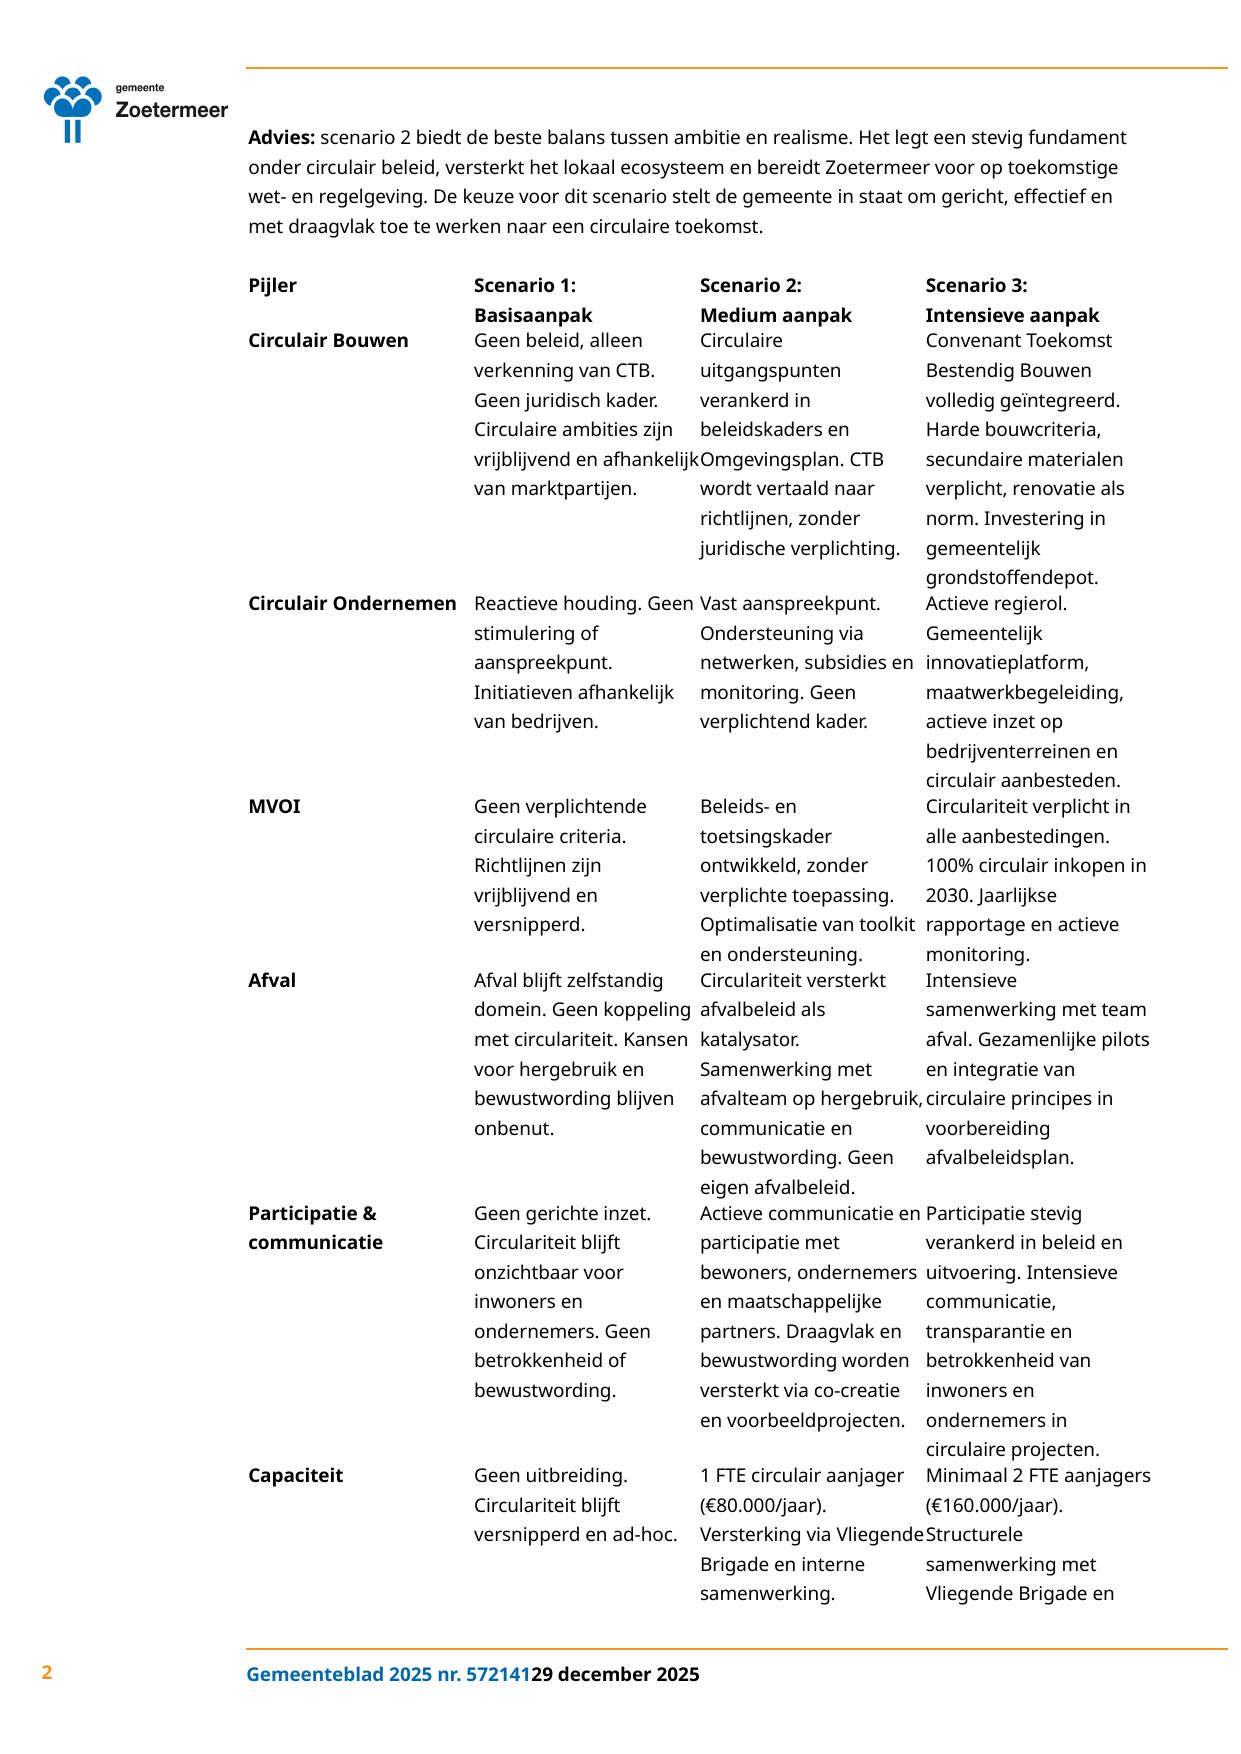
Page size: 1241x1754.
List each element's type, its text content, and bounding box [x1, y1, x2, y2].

table_cell Vast aanspreekpunt. Ondersteuning via netwerken, subsidies en monitoring. Geen verplichtend kader. [700, 590, 926, 793]
table_cell Circulair Ondernemen [248, 590, 474, 793]
picture [41, 47, 231, 172]
table_cell Actieve communicatie en participatie met bewoners, ondernemers en maatschappelijke partners. Draagvlak en bewustwording worden versterkt via co-creatie en voorbeeldprojecten. [700, 1200, 926, 1462]
table_cell Geen uitbreiding. Circulariteit blijft versnipperd en ad-hoc. [474, 1462, 700, 1606]
table_cell Circulariteit versterkt afvalbeleid als katalysator. Samenwerking met afvalteam op hergebruik, communicatie en bewustwording. Geen eigen afvalbeleid. [700, 967, 926, 1200]
table_header Scenario 2: Medium aanpak [700, 273, 926, 328]
table_cell Geen verplichtende circulaire criteria. Richtlijnen zijn vrijblijvend en versnipperd. [474, 793, 700, 967]
table_cell Geen gerichte inzet. Circulariteit blijft onzichtbaar voor inwoners en ondernemers. Geen betrokkenheid of bewustwording. [474, 1200, 700, 1462]
table_cell Intensieve samenwerking met team afval. Gezamenlijke pilots en integratie van circulaire principes in voorbereiding afvalbeleidsplan. [926, 967, 1152, 1200]
text Advies: scenario 2 biedt de beste balans tussen ambitie en realisme. Het legt een stevig fundament onder circulair beleid, versterkt het lokaal ecosysteem en bereidt Zoetermeer voor op toekomstige wet- en regelgeving. De keuze voor dit scenario stelt de gemeente in staat om gericht, effectief en met draagvlak toe te werken naar een circulaire toekomst. [248, 124, 1152, 239]
table_cell Participatie & communicatie [248, 1200, 474, 1462]
table_cell Convenant Toekomst Bestendig Bouwen volledig geïntegreerd. Harde bouwcriteria, secundaire materialen verplicht, renovatie als norm. Investering in gemeentelijk grondstoffendepot. [926, 328, 1152, 590]
table_cell Reactieve houding. Geen stimulering of aanspreekpunt. Initiatieven afhankelijk van bedrijven. [474, 590, 700, 793]
table_cell Participatie stevig verankerd in beleid en uitvoering. Intensieve communicatie, transparantie en betrokkenheid van inwoners en ondernemers in circulaire projecten. [926, 1200, 1152, 1462]
table_cell 1 FTE circulair aanjager (€80.000/jaar). Versterking via Vliegende Brigade en interne samenwerking. [700, 1462, 926, 1606]
table_cell Geen beleid, alleen verkenning van CTB. Geen juridisch kader. Circulaire ambities zijn vrijblijvend en afhankelijk van marktpartijen. [474, 328, 700, 590]
table_cell Circulariteit verplicht in alle aanbestedingen. 100% circulair inkopen in 2030. Jaarlijkse rapportage en actieve monitoring. [926, 793, 1152, 967]
table_cell Actieve regierol. Gemeentelijk innovatieplatform, maatwerkbegeleiding, actieve inzet op bedrijventerreinen en circulair aanbesteden. [926, 590, 1152, 793]
table_cell Capaciteit [248, 1462, 474, 1606]
table_cell Circulaire uitgangspunten verankerd in beleidskaders en Omgevingsplan. CTB wordt vertaald naar richtlijnen, zonder juridische verplichting. [700, 328, 926, 590]
table_cell MVOI [248, 793, 474, 967]
table_cell Beleids- en toetsingskader ontwikkeld, zonder verplichte toepassing. Optimalisatie van toolkit en ondersteuning. [700, 793, 926, 967]
table_header Scenario 1: Basisaanpak [474, 273, 700, 328]
table_cell Afval blijft zelfstandig domein. Geen koppeling met circulariteit. Kansen voor hergebruik en bewustwording blijven onbenut. [474, 967, 700, 1200]
table_header Pijler [248, 273, 474, 328]
table_cell Circulair Bouwen [248, 328, 474, 590]
table_cell Minimaal 2 FTE aanjagers (€160.000/jaar). Structurele samenwerking met Vliegende Brigade en [926, 1462, 1152, 1606]
table_cell Afval [248, 967, 474, 1200]
table_header Scenario 3: Intensieve aanpak [926, 273, 1152, 328]
